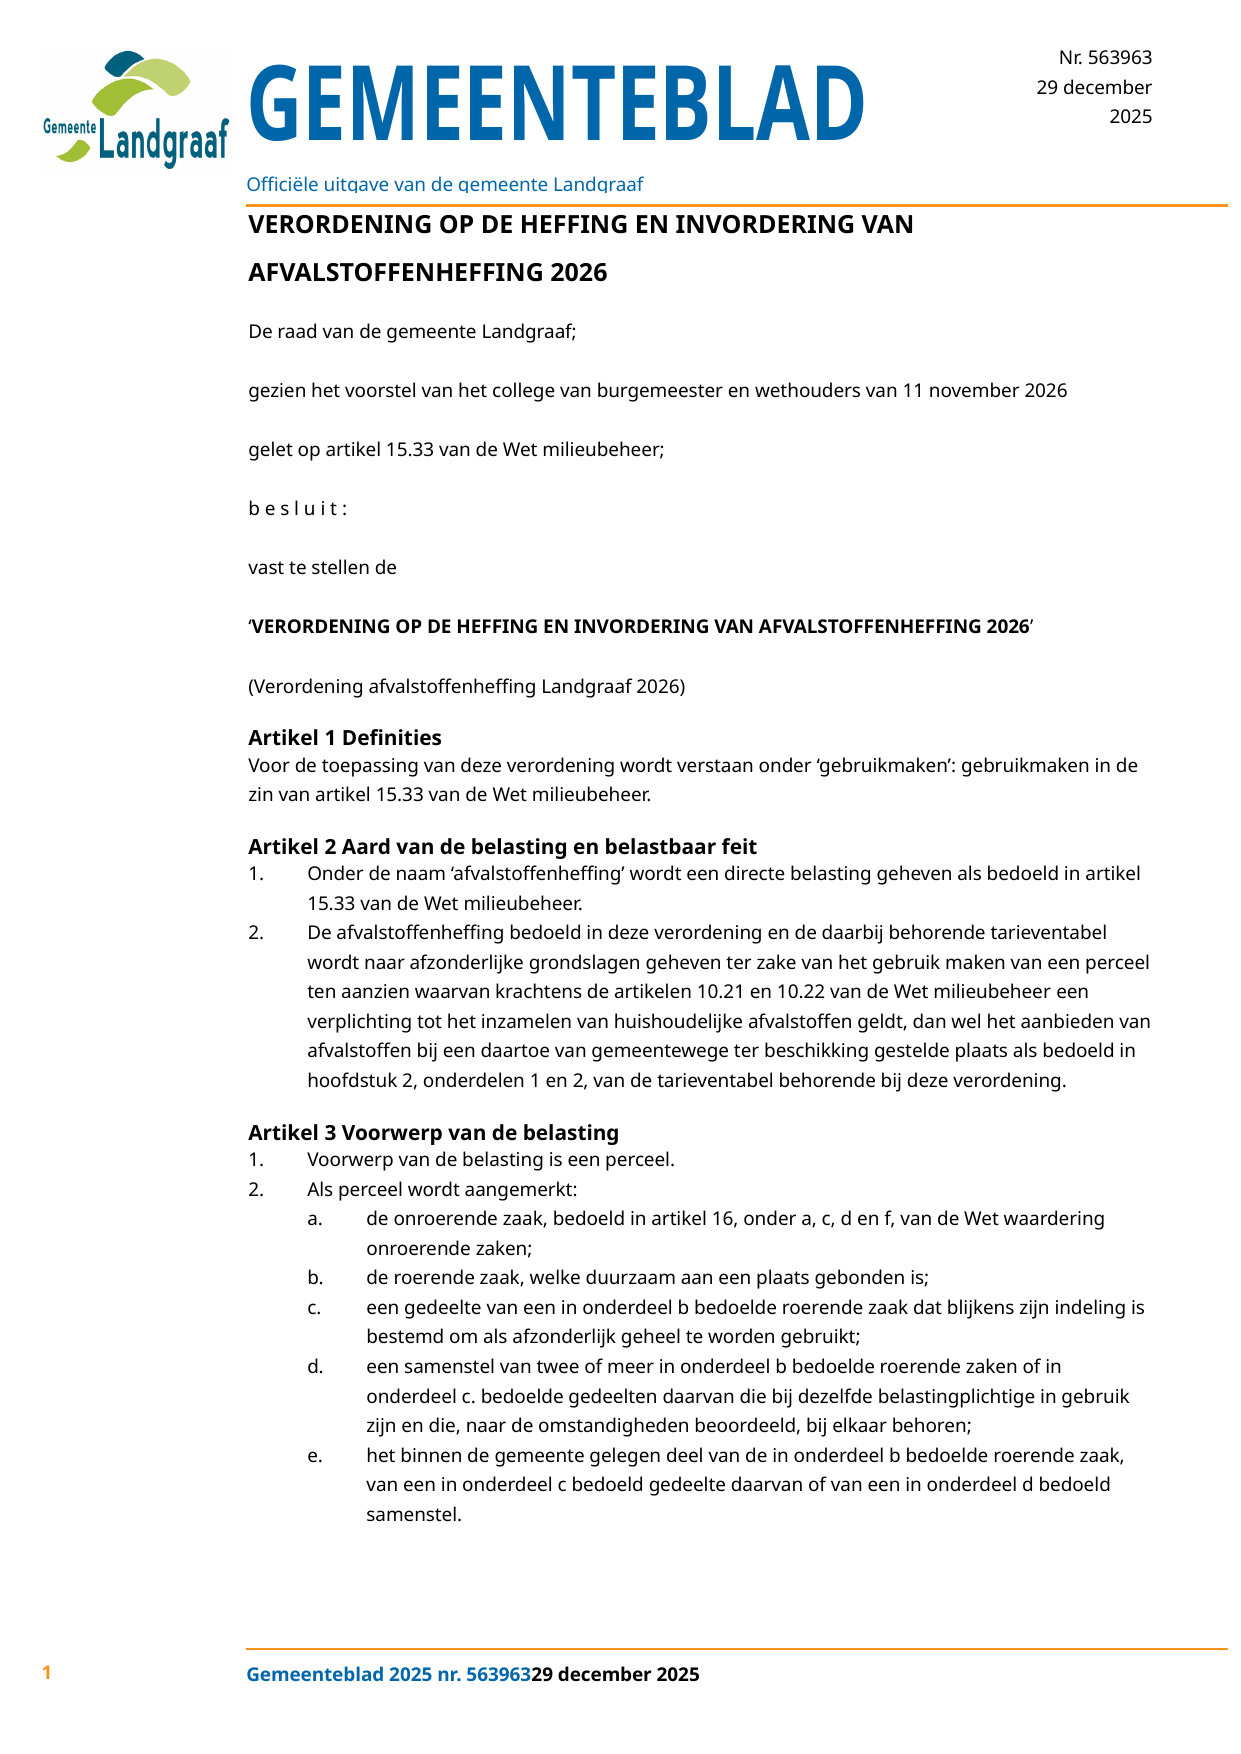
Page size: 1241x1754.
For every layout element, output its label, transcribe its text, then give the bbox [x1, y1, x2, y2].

list een samenstel van twee of meer in onderdeel b bedoelde roerende zaken of in onderdeel c. bedoelde gedeelten daarvan die bij dezelfde belastingplichtige in gebruik zijn en die, naar de omstandigheden beoordeeld, bij elkaar behoren; [307, 1353, 1152, 1438]
picture [41, 47, 231, 172]
list Als perceel wordt aangemerkt: [248, 1176, 1152, 1201]
text Artikel 2 Aard van de belasting en belastbaar feit [248, 832, 1152, 860]
list de roerende zaak, welke duurzaam aan een plaats gebonden is; [307, 1264, 1152, 1290]
text gelet op artikel 15.33 van de Wet milieubeheer; [248, 436, 1152, 462]
text Voor de toepassing van deze verordening wordt verstaan onder ‘gebruikmaken’: gebruikmaken in de zin van artikel 15.33 van de Wet milieubeheer. [248, 752, 1152, 807]
list Voorwerp van de belasting is een perceel. [248, 1146, 1152, 1172]
text Artikel 3 Voorwerp van de belasting [248, 1118, 1152, 1146]
list De afvalstoffenheffing bedoeld in deze verordening en de daarbij behorende tarieventabel wordt naar afzonderlijke grondslagen geheven ter zake van het gebruik maken van een perceel ten aanzien waarvan krachtens de artikelen 10.21 en 10.22 van de Wet milieubeheer een verplichting tot het inzamelen van huishoudelijke afvalstoffen geldt, dan wel het aanbieden van afvalstoffen bij een daartoe van gemeentewege ter beschikking gestelde plaats als bedoeld in hoofdstuk 2, onderdelen 1 en 2, van de tarieventabel behorende bij deze verordening. [248, 919, 1152, 1093]
text vast te stellen de [248, 554, 1152, 580]
text Artikel 1 Definities [248, 723, 1152, 752]
list de onroerende zaak, bedoeld in artikel 16, onder a, c, d en f, van de Wet waardering onroerende zaken; [307, 1205, 1152, 1261]
text ‘VERORDENING OP DE HEFFING EN INVORDERING VAN AFVALSTOFFENHEFFING 2026’ [248, 614, 1152, 639]
list het binnen de gemeente gelegen deel van de in onderdeel b bedoelde roerende zaak, van een in onderdeel c bedoeld gedeelte daarvan of van een in onderdeel d bedoeld samenstel. [307, 1442, 1152, 1527]
list een gedeelte van een in onderdeel b bedoelde roerende zaak dat blijkens zijn indeling is bestemd om als afzonderlijk geheel te worden gebruikt; [307, 1294, 1152, 1349]
text (Verordening afvalstoffenheffing Landgraaf 2026) [248, 673, 1152, 699]
text b e s l u i t : [248, 495, 1152, 521]
text gezien het voorstel van het college van burgemeester en wethouders van 11 november 2026 [248, 377, 1152, 403]
text VERORDENING OP DE HEFFING EN INVORDERING VAN AFVALSTOFFENHEFFING 2026 [248, 207, 1152, 288]
text De raad van de gemeente Landgraaf; [248, 318, 1152, 344]
list Onder de naam ‘afvalstoffenheffing’ wordt een directe belasting geheven als bedoeld in artikel 15.33 van de Wet milieubeheer. [248, 860, 1152, 916]
